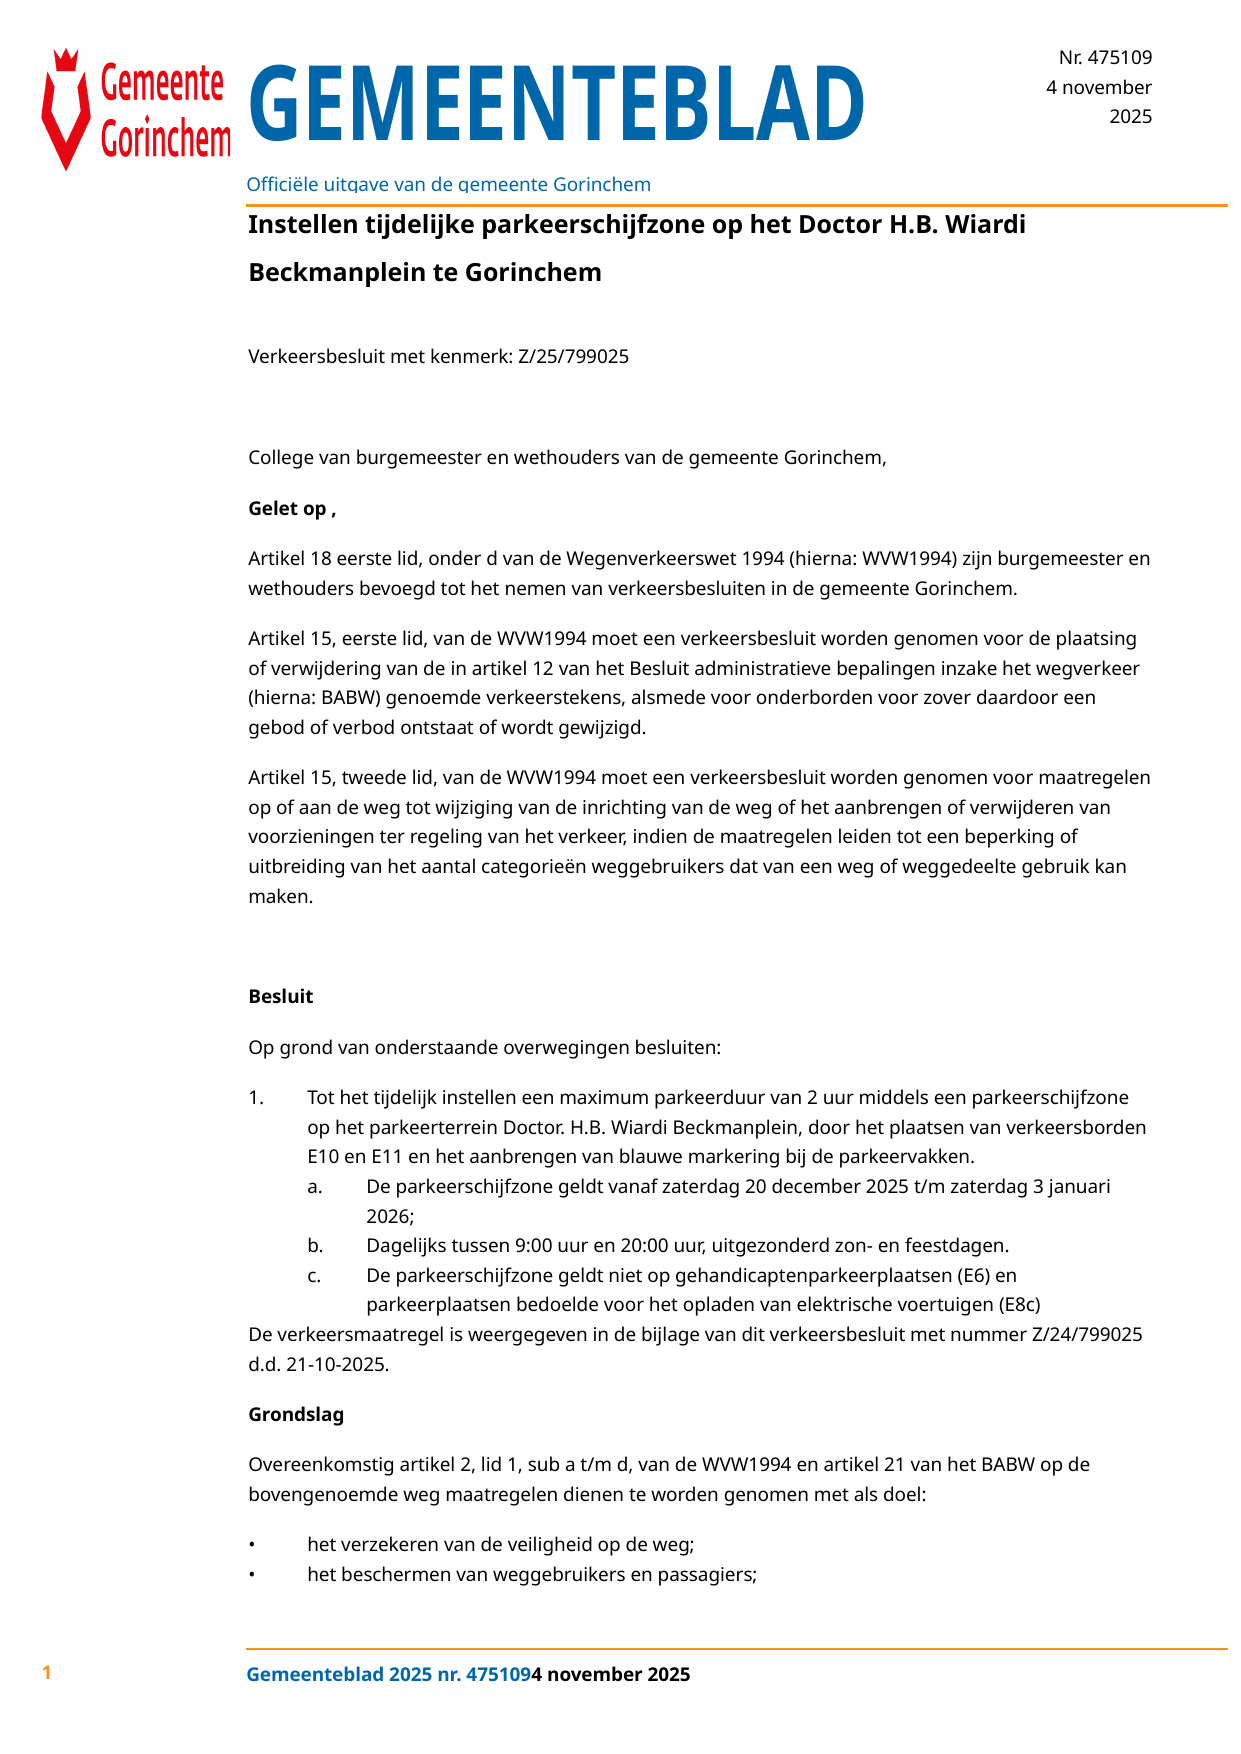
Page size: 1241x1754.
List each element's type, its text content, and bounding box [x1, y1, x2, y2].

text Artikel 15, eerste lid, van de WVW1994 moet een verkeersbesluit worden genomen voor de plaatsing of verwijdering van de in artikel 12 van het Besluit administratieve bepalingen inzake het wegverkeer (hierna: BABW) genoemde verkeerstekens, alsmede voor onderborden voor zover daardoor een gebod of verbod ontstaat of wordt gewijzigd. [248, 625, 1152, 740]
text Instellen tijdelijke parkeerschijfzone op het Doctor H.B. Wiardi Beckmanplein te Gorinchem [248, 207, 1152, 288]
list De parkeerschijfzone geldt niet op gehandicaptenparkeerplaatsen (E6) en parkeerplaatsen bedoelde voor het opladen van elektrische voertuigen (E8c) [307, 1262, 1152, 1317]
text Op grond van onderstaande overwegingen besluiten: [248, 1034, 1152, 1060]
picture [41, 47, 231, 172]
list het beschermen van weggebruikers en passagiers; [248, 1561, 1152, 1587]
text Verkeersbesluit met kenmerk: Z/25/799025 [248, 344, 1152, 369]
list De parkeerschijfzone geldt vanaf zaterdag 20 december 2025 t/m zaterdag 3 januari 2026; [307, 1173, 1152, 1228]
list het verzekeren van de veiligheid op de weg; [248, 1532, 1152, 1557]
text Grondslag [248, 1401, 1152, 1427]
text Besluit [248, 984, 1152, 1009]
text De verkeersmaatregel is weergegeven in de bijlage van dit verkeersbesluit met nummer Z/24/799025 d.d. 21-10-2025. [248, 1321, 1152, 1376]
text Gelet op , [248, 495, 1152, 521]
text Artikel 18 eerste lid, onder d van de Wegenverkeerswet 1994 (hierna: WVW1994) zijn burgemeester en wethouders bevoegd tot het nemen van verkeersbesluiten in de gemeente Gorinchem. [248, 545, 1152, 601]
text Artikel 15, tweede lid, van de WVW1994 moet een verkeersbesluit worden genomen voor maatregelen op of aan de weg tot wijziging van de inrichting van de weg of het aanbrengen of verwijderen van voorzieningen ter regeling van het verkeer, indien de maatregelen leiden tot een beperking of uitbreiding van het aantal categorieën weggebruikers dat van een weg of weggedeelte gebruik kan maken. [248, 764, 1152, 908]
text Overeenkomstig artikel 2, lid 1, sub a t/m d, van de WVW1994 en artikel 21 van het BABW op de bovengenoemde weg maatregelen dienen te worden genomen met als doel: [248, 1452, 1152, 1507]
text College van burgemeester en wethouders van de gemeente Gorinchem, [248, 444, 1152, 470]
list Tot het tijdelijk instellen een maximum parkeerduur van 2 uur middels een parkeerschijfzone op het parkeerterrein Doctor. H.B. Wiardi Beckmanplein, door het plaatsen van verkeersborden E10 en E11 en het aanbrengen van blauwe markering bij de parkeervakken. [248, 1084, 1152, 1169]
list Dagelijks tussen 9:00 uur en 20:00 uur, uitgezonderd zon- en feestdagen. [307, 1232, 1152, 1258]
